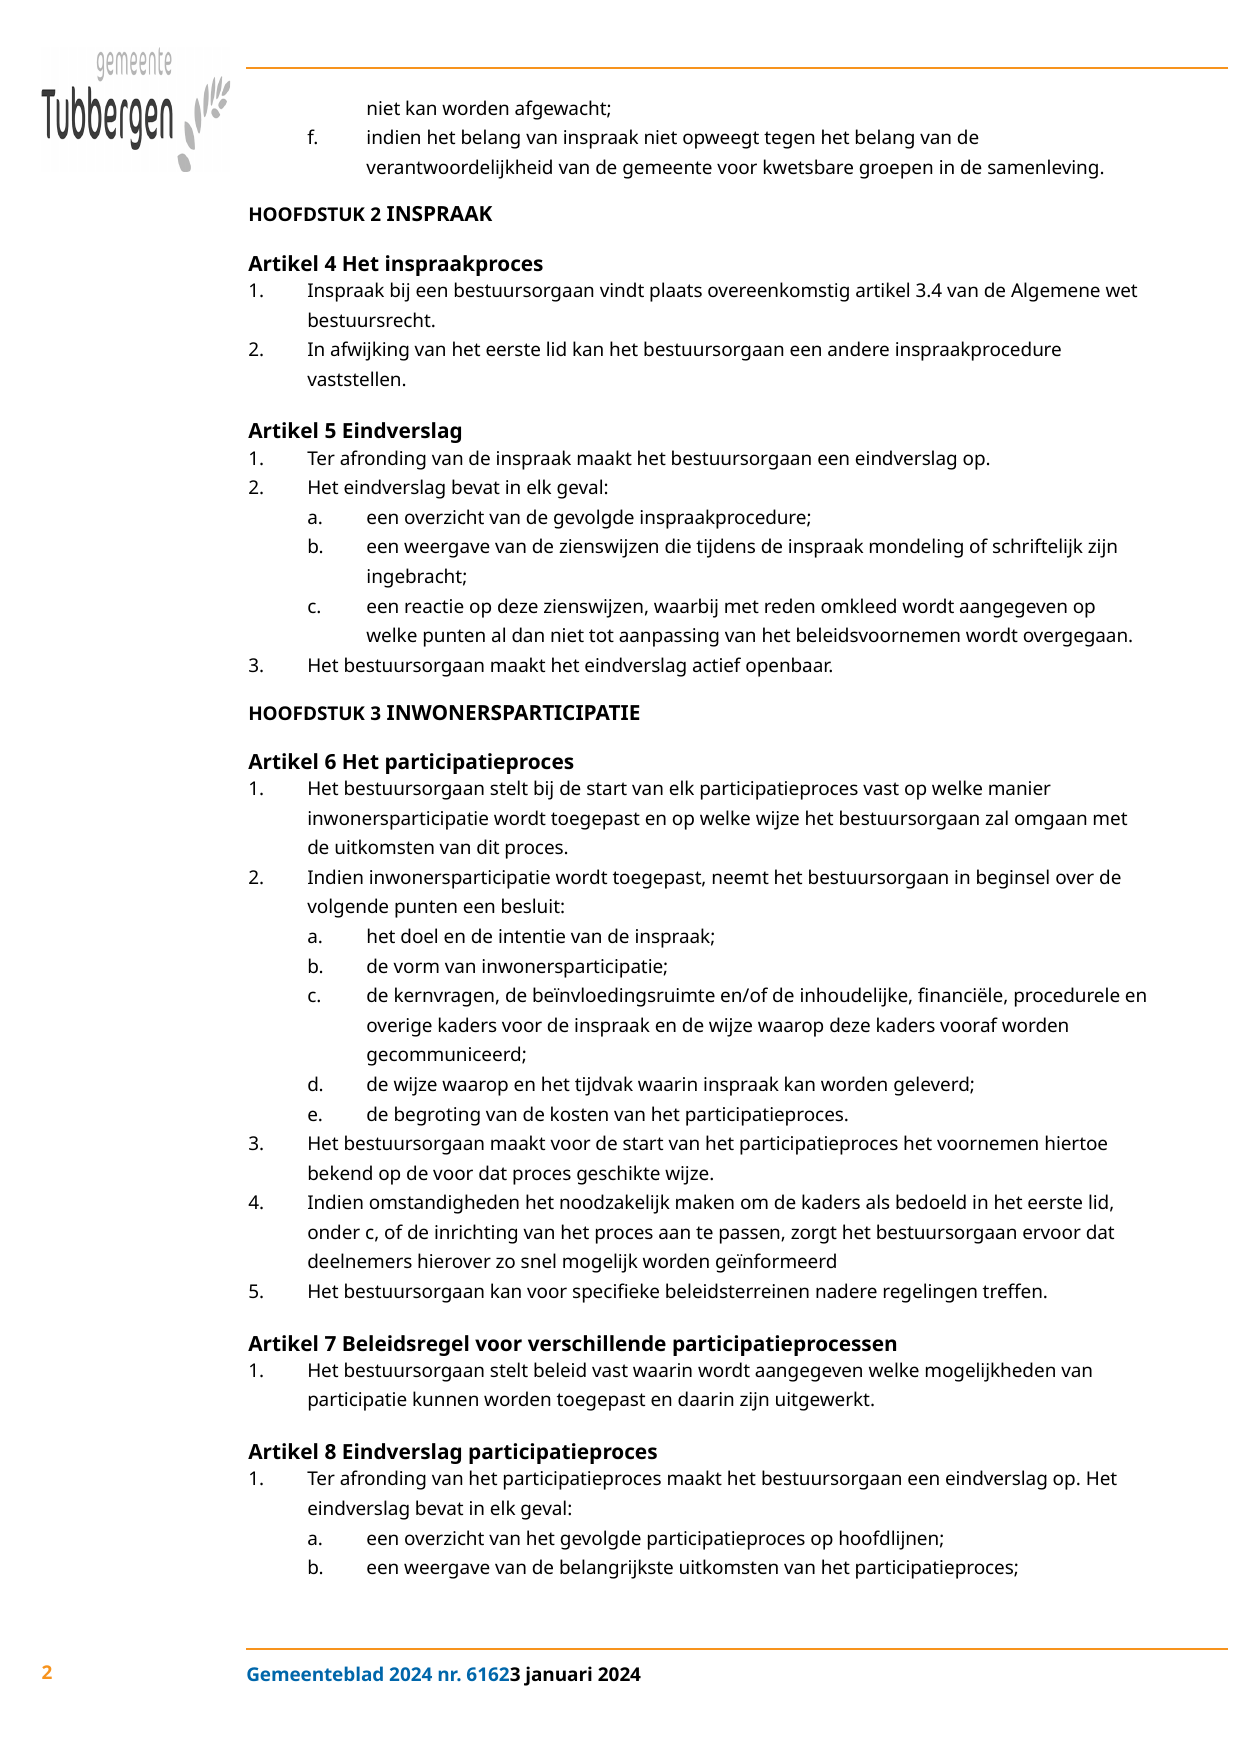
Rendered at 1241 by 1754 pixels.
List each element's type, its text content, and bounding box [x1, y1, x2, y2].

text HOOFDSTUK 2 INSPRAAK [248, 199, 1152, 228]
list de kernvragen, de beïnvloedingsruimte en/of de inhoudelijke, financiële, procedurele en overige kaders voor de inspraak en de wijze waarop deze kaders vooraf worden gecommuniceerd; [307, 982, 1152, 1067]
list Indien inwonersparticipatie wordt toegepast, neemt het bestuursorgaan in beginsel over de volgende punten een besluit: [248, 864, 1152, 919]
list Het bestuursorgaan stelt beleid vast waarin wordt aangegeven welke mogelijkheden van participatie kunnen worden toegepast en daarin zijn uitgewerkt. [248, 1357, 1152, 1412]
list de begroting van de kosten van het participatieproces. [307, 1101, 1152, 1126]
text Artikel 4 Het inspraakproces [248, 249, 1152, 277]
list een overzicht van de gevolgde inspraakprocedure; [307, 504, 1152, 530]
list een weergave van de zienswijzen die tijdens de inspraak mondeling of schriftelijk zijn ingebracht; [307, 534, 1152, 589]
text HOOFDSTUK 3 INWONERSPARTICIPATIE [248, 698, 1152, 726]
list een reactie op deze zienswijzen, waarbij met reden omkleed wordt aangegeven op welke punten al dan niet tot aanpassing van het beleidsvoornemen wordt overgegaan. [307, 593, 1152, 648]
list In afwijking van het eerste lid kan het bestuursorgaan een andere inspraakprocedure vaststellen. [248, 336, 1152, 392]
list Het bestuursorgaan maakt voor de start van het participatieproces het voornemen hiertoe bekend op de voor dat proces geschikte wijze. [248, 1130, 1152, 1186]
list een weergave van de belangrijkste uitkomsten van het participatieproces; [307, 1554, 1152, 1580]
list een overzicht van het gevolgde participatieproces op hoofdlijnen; [307, 1525, 1152, 1550]
list Indien omstandigheden het noodzakelijk maken om de kaders als bedoeld in het eerste lid, onder c, of de inrichting van het proces aan te passen, zorgt het bestuursorgaan ervoor dat deelnemers hierover zo snel mogelijk worden geïnformeerd [248, 1189, 1152, 1274]
list het doel en de intentie van de inspraak; [307, 923, 1152, 949]
list niet kan worden afgewacht; [307, 95, 1152, 121]
list de vorm van inwonersparticipatie; [307, 953, 1152, 978]
list de wijze waarop en het tijdvak waarin inspraak kan worden geleverd; [307, 1071, 1152, 1097]
list Het bestuursorgaan kan voor specifieke beleidsterreinen nadere regelingen treffen. [248, 1278, 1152, 1304]
list Het bestuursorgaan maakt het eindverslag actief openbaar. [248, 652, 1152, 678]
list Het bestuursorgaan stelt bij de start van elk participatieproces vast op welke manier inwonersparticipatie wordt toegepast en op welke wijze het bestuursorgaan zal omgaan met de uitkomsten van dit proces. [248, 775, 1152, 860]
text Artikel 5 Eindverslag [248, 416, 1152, 445]
list Het eindverslag bevat in elk geval: [248, 474, 1152, 500]
list Inspraak bij een bestuursorgaan vindt plaats overeenkomstig artikel 3.4 van de Algemene wet bestuursrecht. [248, 277, 1152, 333]
list Ter afronding van het participatieproces maakt het bestuursorgaan een eindverslag op. Het eindverslag bevat in elk geval: [248, 1466, 1152, 1521]
text Artikel 7 Beleidsregel voor verschillende participatieprocessen [248, 1329, 1152, 1357]
text Artikel 8 Eindverslag participatieproces [248, 1437, 1152, 1466]
list indien het belang van inspraak niet opweegt tegen het belang van de verantwoordelijkheid van de gemeente voor kwetsbare groepen in de samenleving. [307, 124, 1152, 180]
list Ter afronding van de inspraak maakt het bestuursorgaan een eindverslag op. [248, 445, 1152, 471]
picture [41, 47, 231, 172]
text Artikel 6 Het participatieproces [248, 747, 1152, 775]
